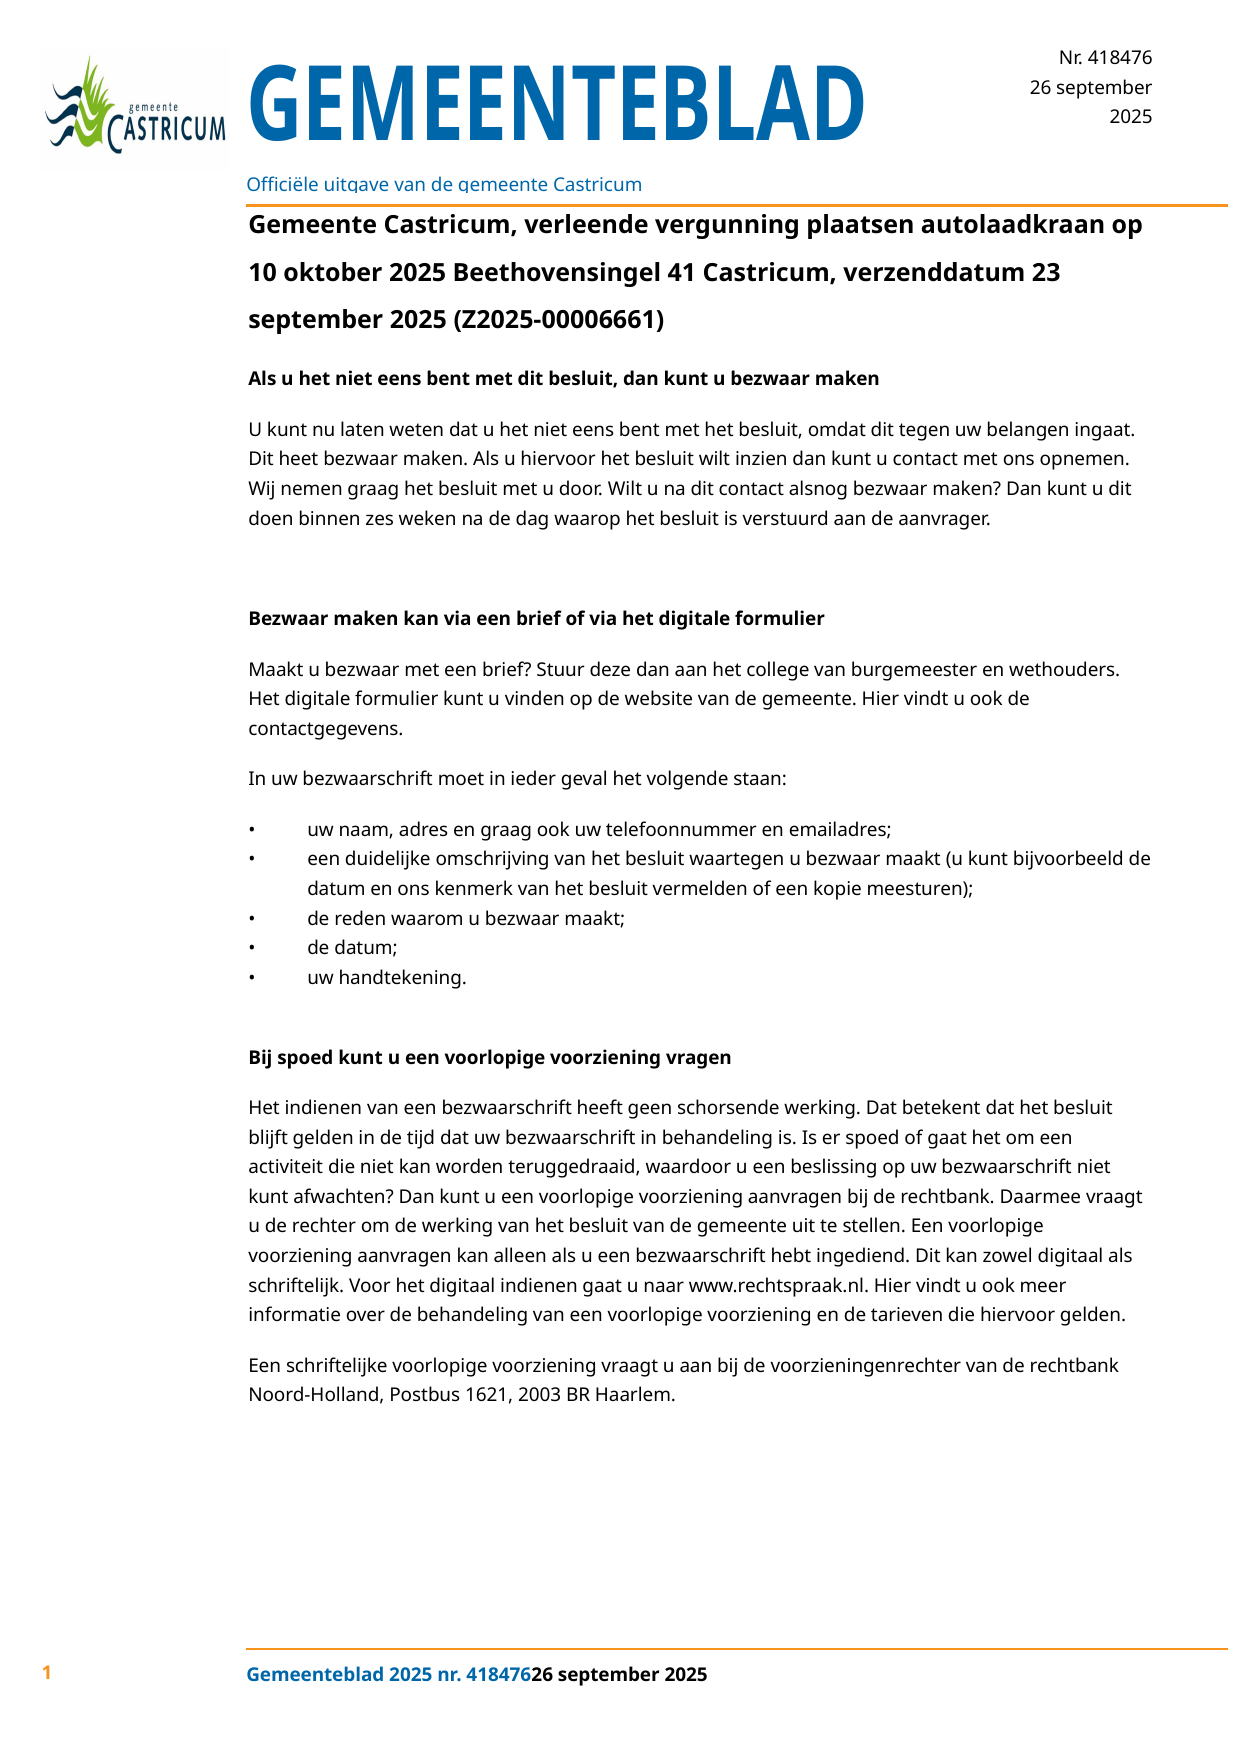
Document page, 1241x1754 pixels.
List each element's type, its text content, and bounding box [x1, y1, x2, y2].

text Bij spoed kunt u een voorlopige voorziening vragen [248, 1044, 1152, 1069]
text Gemeente Castricum, verleende vergunning plaatsen autolaadkraan op 10 oktober 2025 Beethovensingel 41 Castricum, verzenddatum 23 september 2025 (Z2025-00006661) [248, 207, 1152, 336]
text Als u het niet eens bent met dit besluit, dan kunt u bezwaar maken [248, 366, 1152, 391]
list uw handtekening. [248, 964, 1152, 989]
text U kunt nu laten weten dat u het niet eens bent met het besluit, omdat dit tegen uw belangen ingaat. Dit heet bezwaar maken. Als u hiervoor het besluit wilt inzien dan kunt u contact met ons opnemen. Wij nemen graag het besluit met u door. Wilt u na dit contact alsnog bezwaar maken? Dan kunt u dit doen binnen zes weken na de dag waarop het besluit is verstuurd aan de aanvrager. [248, 416, 1152, 530]
text In uw bezwaarschrift moet in ieder geval het volgende staan: [248, 766, 1152, 791]
list de datum; [248, 934, 1152, 960]
list de reden waarom u bezwaar maakt; [248, 905, 1152, 930]
text Een schriftelijke voorlopige voorziening vraagt u aan bij de voorzieningenrechter van de rechtbank Noord-Holland, Postbus 1621, 2003 BR Haarlem. [248, 1352, 1152, 1407]
text Bezwaar maken kan via een brief of via het digitale formulier [248, 606, 1152, 631]
list een duidelijke omschrijving van het besluit waartegen u bezwaar maakt (u kunt bijvoorbeeld de datum en ons kenmerk van het besluit vermelden of een kopie meesturen); [248, 846, 1152, 901]
text Het indienen van een bezwaarschrift heeft geen schorsende werking. Dat betekent dat het besluit blijft gelden in de tijd dat uw bezwaarschrift in behandeling is. Is er spoed of gaat het om een activiteit die niet kan worden teruggedraaid, waardoor u een beslissing op uw bezwaarschrift niet kunt afwachten? Dan kunt u een voorlopige voorziening aanvragen bij de rechtbank. Daarmee vraagt u de rechter om de werking van het besluit van de gemeente uit te stellen. Een voorlopige voorziening aanvragen kan alleen als u een bezwaarschrift hebt ingediend. Dit kan zowel digitaal als schriftelijk. Voor het digitaal indienen gaat u naar www.rechtspraak.nl. Hier vindt u ook meer informatie over de behandeling van een voorlopige voorziening en de tarieven die hiervoor gelden. [248, 1094, 1152, 1327]
picture [41, 47, 231, 172]
text Maakt u bezwaar met een brief? Stuur deze dan aan het college van burgemeester en wethouders. Het digitale formulier kunt u vinden op de website van de gemeente. Hier vindt u ook de contactgegevens. [248, 656, 1152, 741]
list uw naam, adres en graag ook uw telefoonnummer en emailadres; [248, 816, 1152, 842]
